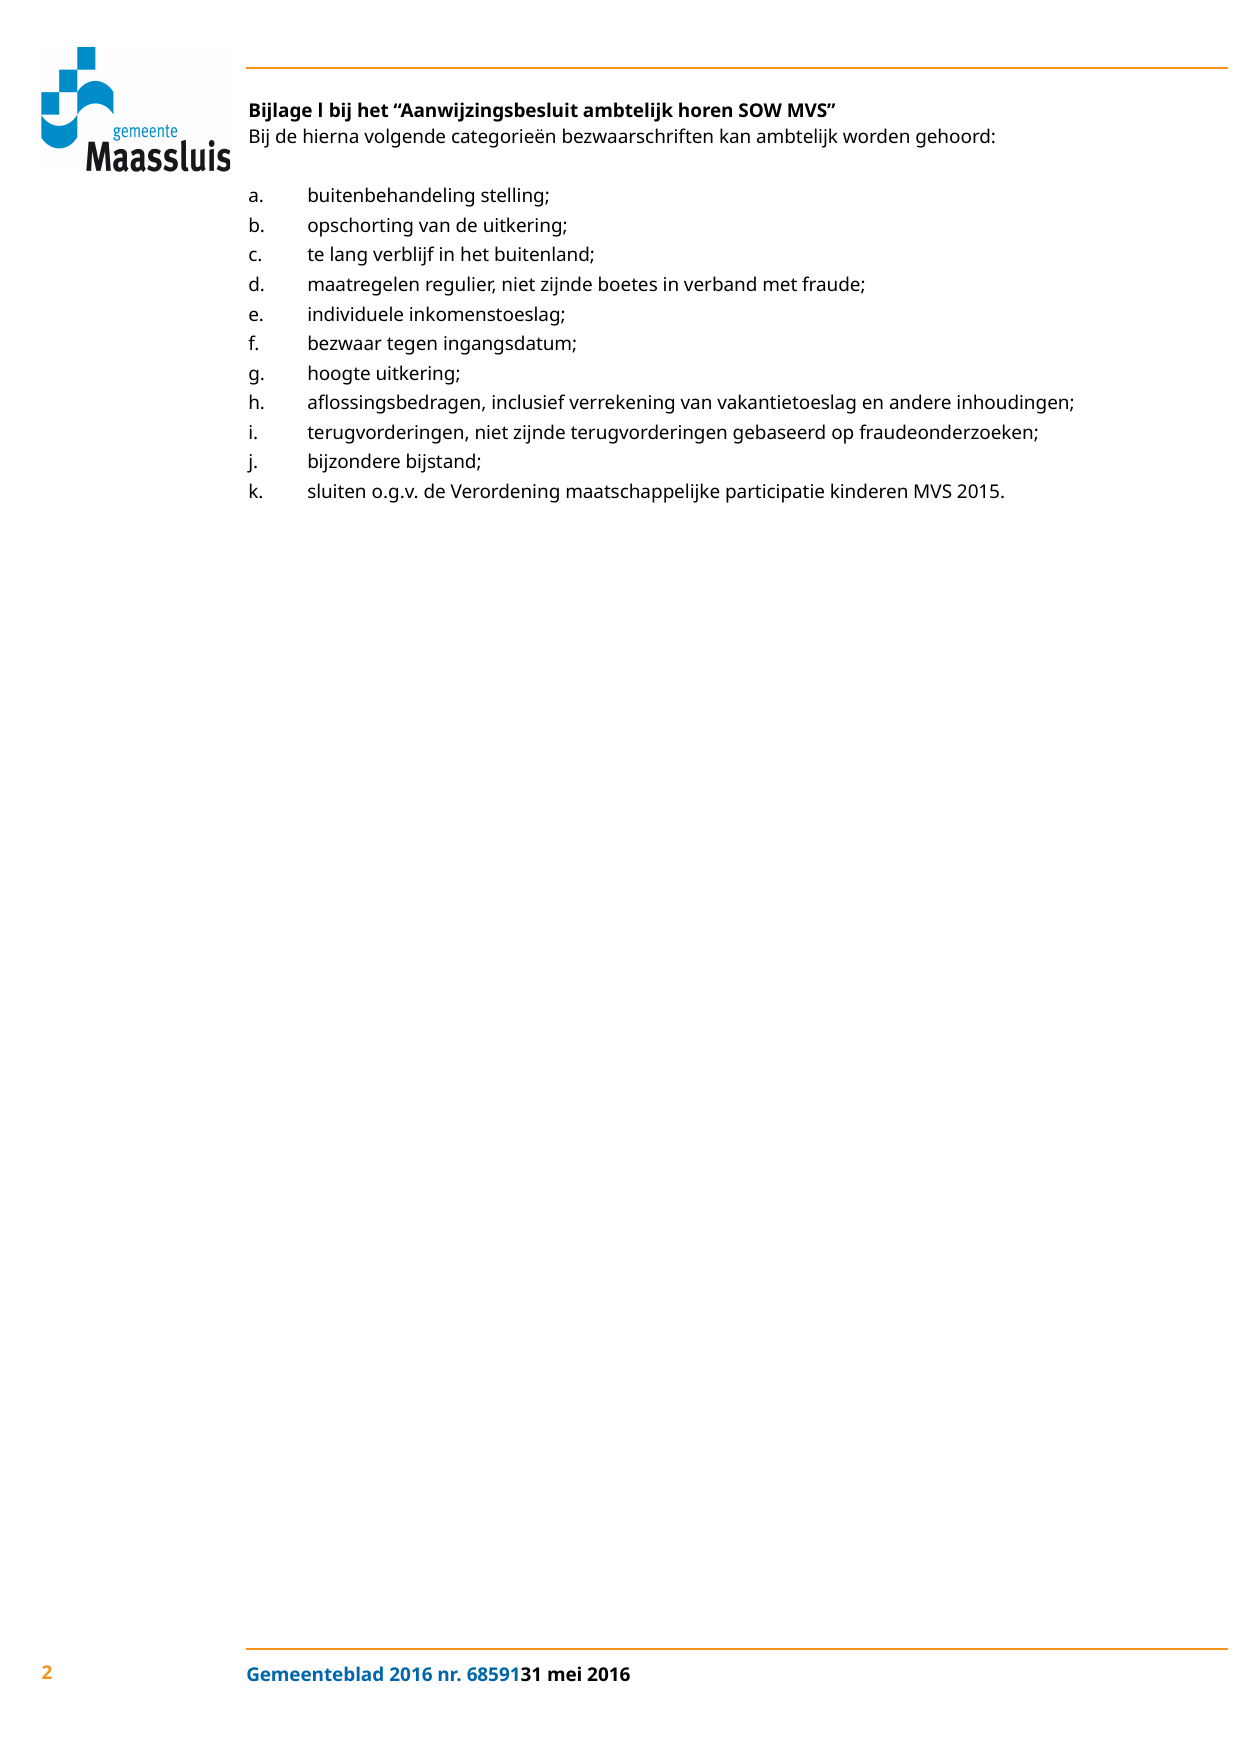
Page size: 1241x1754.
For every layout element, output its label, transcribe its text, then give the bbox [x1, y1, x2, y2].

list te lang verblijf in het buitenland; [248, 242, 1152, 267]
list sluiten o.g.v. de Verordening maatschappelijke participatie kinderen MVS 2015. [248, 478, 1152, 504]
picture [41, 47, 77, 92]
text Bijlage l bij het “Aanwijzingsbesluit ambtelijk horen SOW MVS” [248, 95, 1152, 123]
text Bij de hierna volgende categorieën bezwaarschriften kan ambtelijk worden gehoord: [248, 123, 1152, 149]
list aflossingsbedragen, inclusief verrekening van vakantietoeslag en andere inhoudingen; [248, 389, 1152, 415]
list bijzondere bijstand; [248, 449, 1152, 474]
list buitenbehandeling stelling; [248, 182, 1152, 208]
list hoogte uitkering; [248, 360, 1152, 386]
list maatregelen regulier, niet zijnde boetes in verband met fraude; [248, 271, 1152, 297]
picture [41, 47, 231, 172]
list opschorting van de uitkering; [248, 212, 1152, 238]
list terugvorderingen, niet zijnde terugvorderingen gebaseerd op fraudeonderzoeken; [248, 419, 1152, 445]
list bezwaar tegen ingangsdatum; [248, 330, 1152, 356]
list individuele inkomenstoeslag; [248, 301, 1152, 327]
